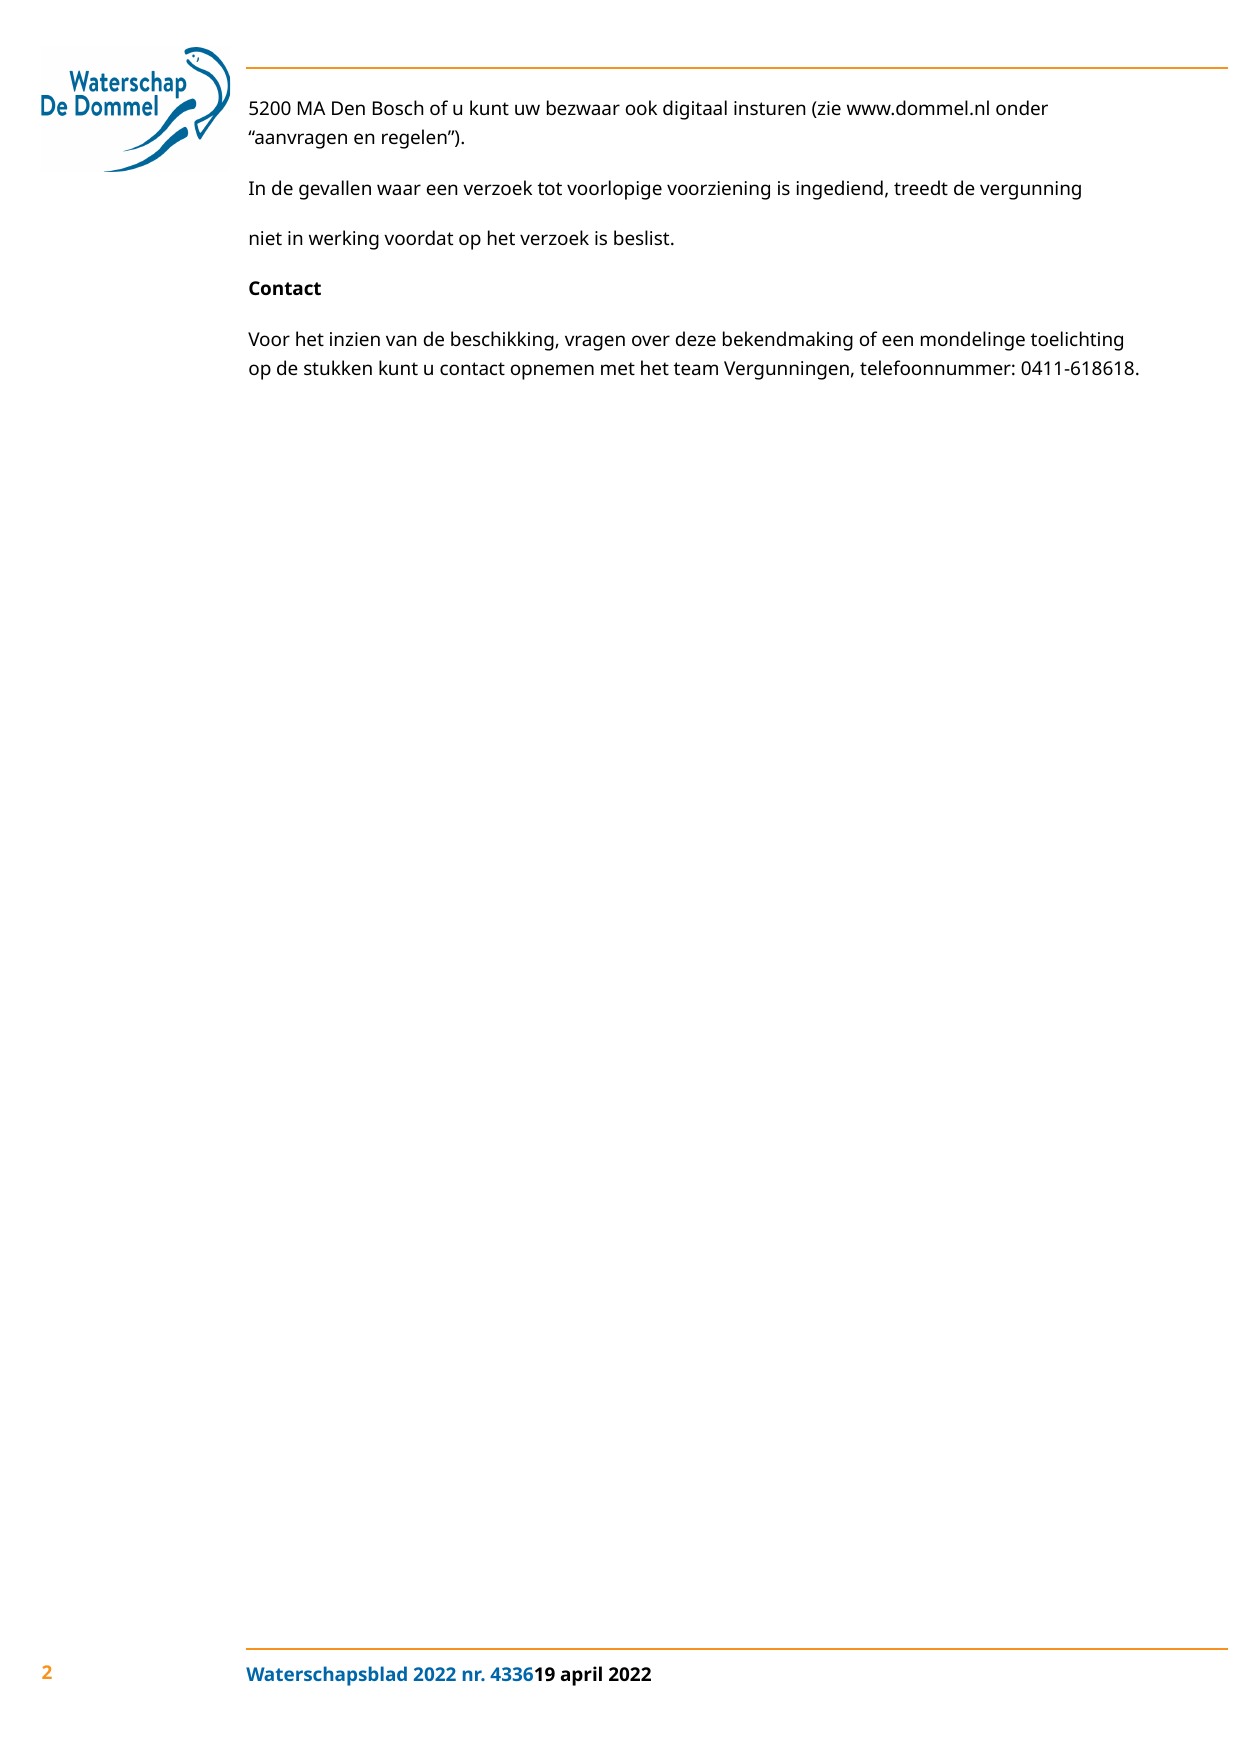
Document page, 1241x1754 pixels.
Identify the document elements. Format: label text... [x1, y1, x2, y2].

text niet in werking voordat op het verzoek is beslist. [248, 225, 1152, 251]
picture [198, 118, 210, 131]
text Contact [248, 276, 1152, 301]
picture [45, 99, 51, 111]
picture [204, 47, 231, 76]
text 5200 MA Den Bosch of u kunt uw bezwaar ook digitaal insturen (zie www.dommel.nl onder “aanvragen en regelen”). [248, 95, 1152, 150]
text Voor het inzien van de beschikking, vragen over deze bekendmaking of een mondelinge toelichting op de stukken kunt u contact opnemen met het team Vergunningen, telefoonnummer: 0411-618618. [248, 326, 1152, 381]
picture [41, 47, 231, 172]
text In de gevallen waar een verzoek tot voorlopige voorziening is ingediend, treedt de vergunning [248, 175, 1152, 201]
